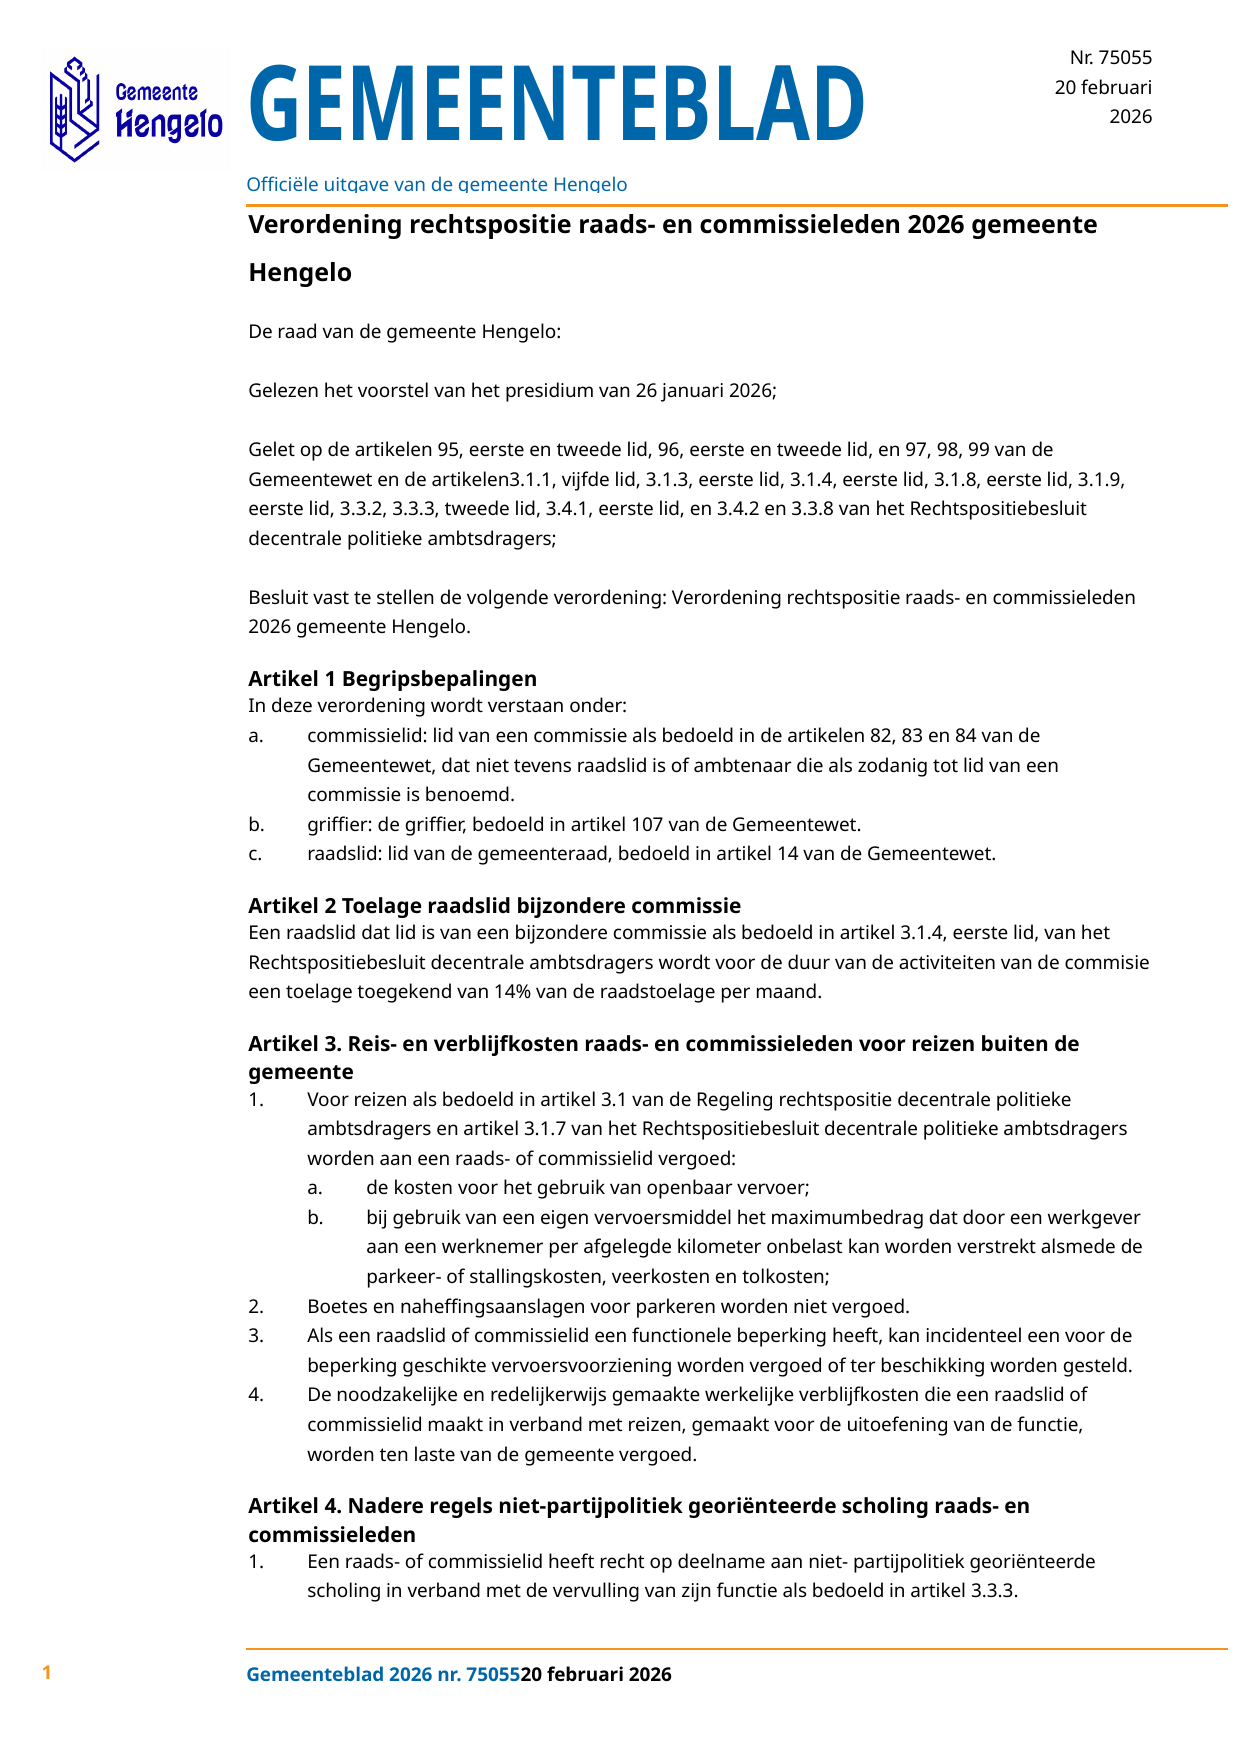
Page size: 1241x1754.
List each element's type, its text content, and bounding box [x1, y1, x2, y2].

text Gelezen het voorstel van het presidium van 26 januari 2026; [248, 377, 1152, 403]
text Artikel 3. Reis- en verblijfkosten raads- en commissieleden voor reizen buiten de gemeente [248, 1029, 1152, 1086]
text De raad van de gemeente Hengelo: [248, 318, 1152, 344]
list Als een raadslid of commissielid een functionele beperking heeft, kan incidenteel een voor de beperking geschikte vervoersvoorziening worden vergoed of ter beschikking worden gesteld. [248, 1322, 1152, 1378]
list raadslid: lid van de gemeenteraad, bedoeld in artikel 14 van de Gemeentewet. [248, 841, 1152, 866]
list commissielid: lid van een commissie als bedoeld in de artikelen 82, 83 en 84 van de Gemeentewet, dat niet tevens raadslid is of ambtenaar die als zodanig tot lid van een commissie is benoemd. [248, 722, 1152, 807]
text Een raadslid dat lid is van een bijzondere commissie als bedoeld in artikel 3.1.4, eerste lid, van het Rechtspositiebesluit decentrale ambtsdragers wordt voor de duur van de activiteiten van de commisie een toelage toegekend van 14% van de raadstoelage per maand. [248, 919, 1152, 1004]
text Gelet op de artikelen 95, eerste en tweede lid, 96, eerste en tweede lid, en 97, 98, 99 van de Gemeentewet en de artikelen3.1.1, vijfde lid, 3.1.3, eerste lid, 3.1.4, eerste lid, 3.1.8, eerste lid, 3.1.9, eerste lid, 3.3.2, 3.3.3, tweede lid, 3.4.1, eerste lid, en 3.4.2 en 3.3.8 van het Rechtspositiebesluit decentrale politieke ambtsdragers; [248, 436, 1152, 551]
text Verordening rechtspositie raads- en commissieleden 2026 gemeente Hengelo [248, 207, 1152, 288]
text Besluit vast te stellen de volgende verordening: Verordening rechtspositie raads- en commissieleden 2026 gemeente Hengelo. [248, 584, 1152, 639]
text In deze verordening wordt verstaan onder: [248, 693, 1152, 718]
text Artikel 4. Nadere regels niet-partijpolitiek georiënteerde scholing raads- en commissieleden [248, 1491, 1152, 1548]
text Artikel 2 Toelage raadslid bijzondere commissie [248, 891, 1152, 919]
text Artikel 1 Begripsbepalingen [248, 664, 1152, 693]
list de kosten voor het gebruik van openbaar vervoer; [307, 1174, 1152, 1200]
list Boetes en naheffingsaanslagen voor parkeren worden niet vergoed. [248, 1293, 1152, 1319]
list De noodzakelijke en redelijkerwijs gemaakte werkelijke verblijfkosten die een raadslid of commissielid maakt in verband met reizen, gemaakt voor de uitoefening van de functie, worden ten laste van de gemeente vergoed. [248, 1382, 1152, 1467]
list griffier: de griffier, bedoeld in artikel 107 van de Gemeentewet. [248, 811, 1152, 837]
picture [41, 47, 231, 172]
list bij gebruik van een eigen vervoersmiddel het maximumbedrag dat door een werkgever aan een werknemer per afgelegde kilometer onbelast kan worden verstrekt alsmede de parkeer- of stallingskosten, veerkosten en tolkosten; [307, 1204, 1152, 1289]
list Een raads- of commissielid heeft recht op deelname aan niet- partijpolitiek georiënteerde scholing in verband met de vervulling van zijn functie als bedoeld in artikel 3.3.3. [248, 1548, 1152, 1603]
list Voor reizen als bedoeld in artikel 3.1 van de Regeling rechtspositie decentrale politieke ambtsdragers en artikel 3.1.7 van het Rechtspositiebesluit decentrale politieke ambtsdragers worden aan een raads- of commissielid vergoed: [248, 1086, 1152, 1171]
